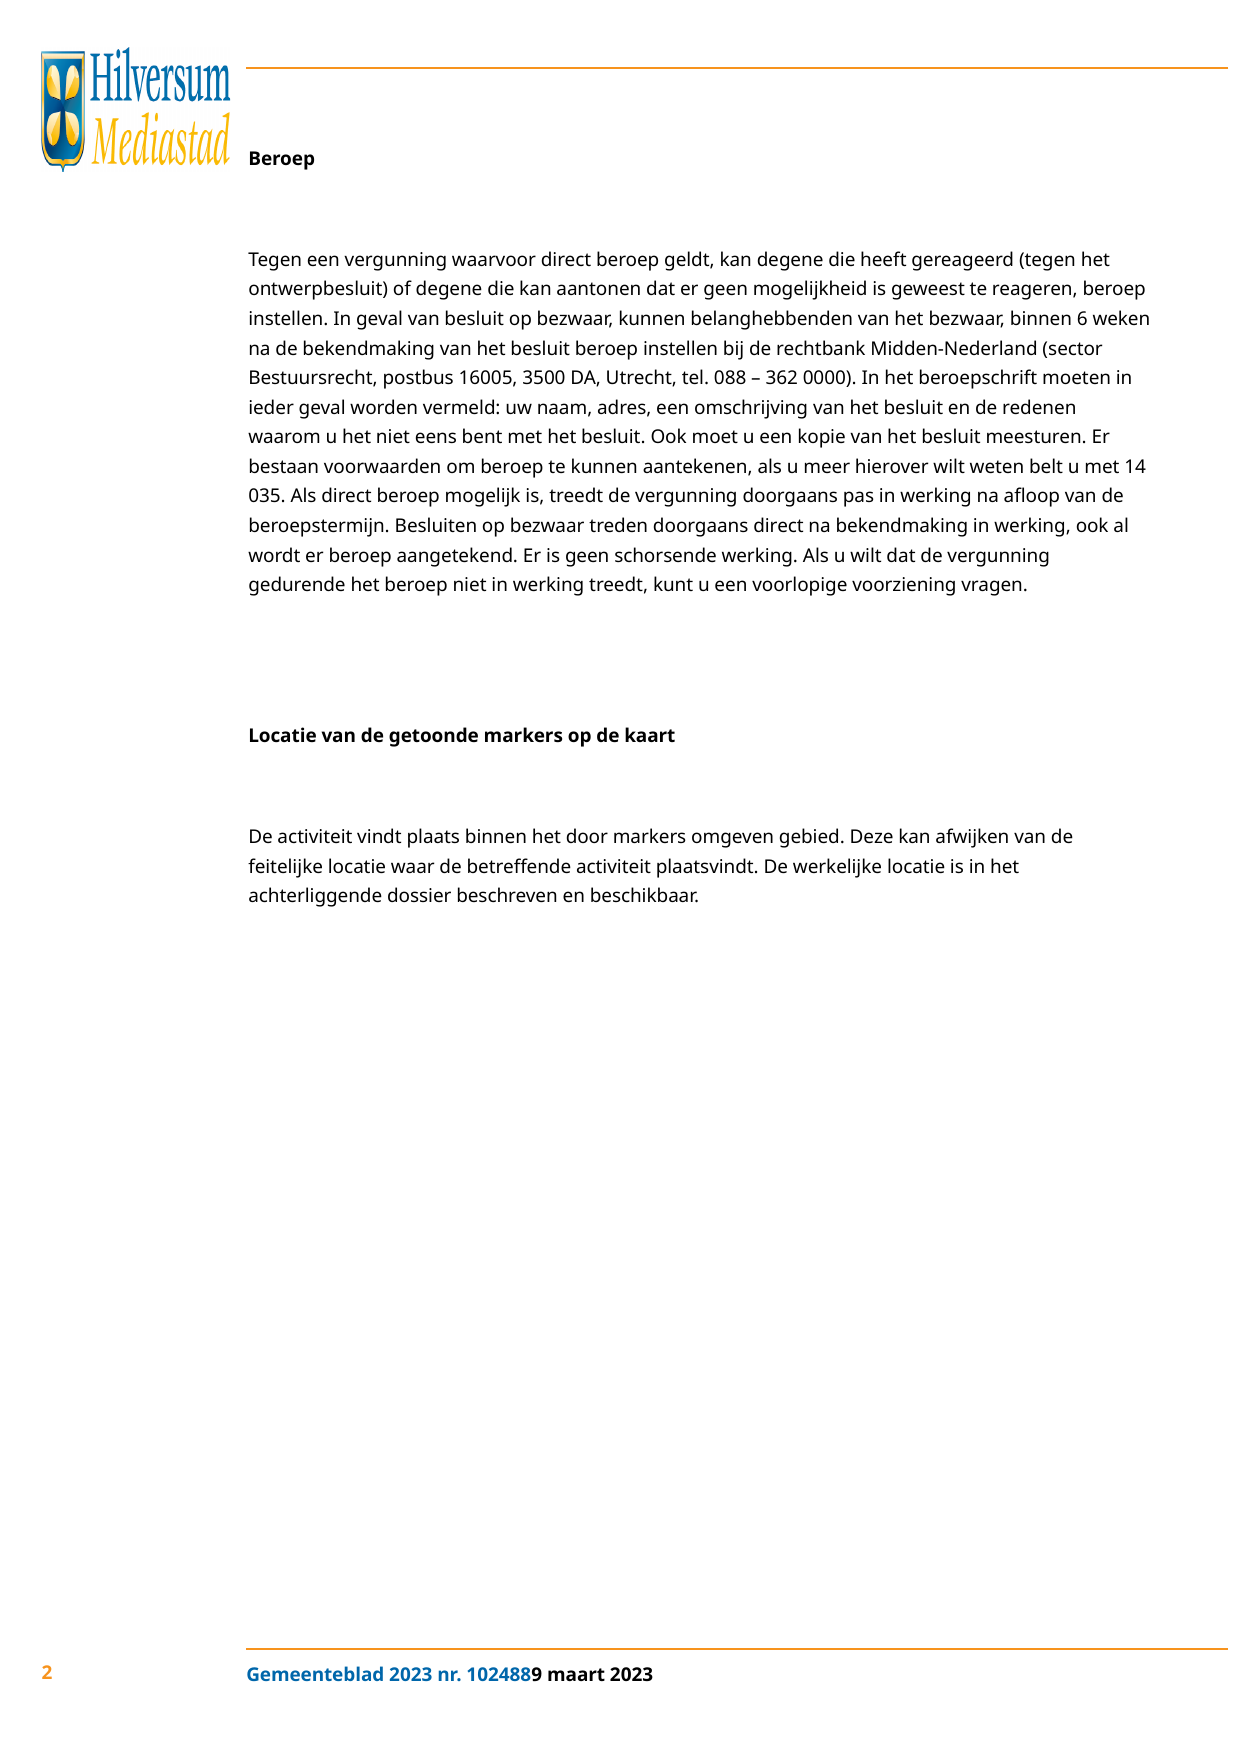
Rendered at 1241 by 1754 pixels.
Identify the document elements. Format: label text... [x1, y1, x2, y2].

text De activiteit vindt plaats binnen het door markers omgeven gebied. Deze kan afwijken van de feitelijke locatie waar de betreffende activiteit plaatsvindt. De werkelijke locatie is in het achterliggende dossier beschreven en beschikbaar. [248, 823, 1152, 908]
text Tegen een vergunning waarvoor direct beroep geldt, kan degene die heeft gereageerd (tegen het ontwerpbesluit) of degene die kan aantonen dat er geen mogelijkheid is geweest te reageren, beroep instellen. In geval van besluit op bezwaar, kunnen belanghebbenden van het bezwaar, binnen 6 weken na de bekendmaking van het besluit beroep instellen bij de rechtbank Midden-Nederland (sector Bestuursrecht, postbus 16005, 3500 DA, Utrecht, tel. 088 – 362 0000). In het beroepschrift moeten in ieder geval worden vermeld: uw naam, adres, een omschrijving van het besluit en de redenen waarom u het niet eens bent met het besluit. Ook moet u een kopie van het besluit meesturen. Er bestaan voorwaarden om beroep te kunnen aantekenen, als u meer hierover wilt weten belt u met 14 035. Als direct beroep mogelijk is, treedt de vergunning doorgaans pas in werking na afloop van de beroepstermijn. Besluiten op bezwaar treden doorgaans direct na bekendmaking in werking, ook al wordt er beroep aangetekend. Er is geen schorsende werking. Als u wilt dat de vergunning gedurende het beroep niet in werking treedt, kunt u een voorlopige voorziening vragen. [248, 246, 1152, 597]
text Beroep [248, 145, 1152, 171]
picture [41, 47, 231, 172]
text Locatie van de getoonde markers op de kaart [248, 723, 1152, 748]
